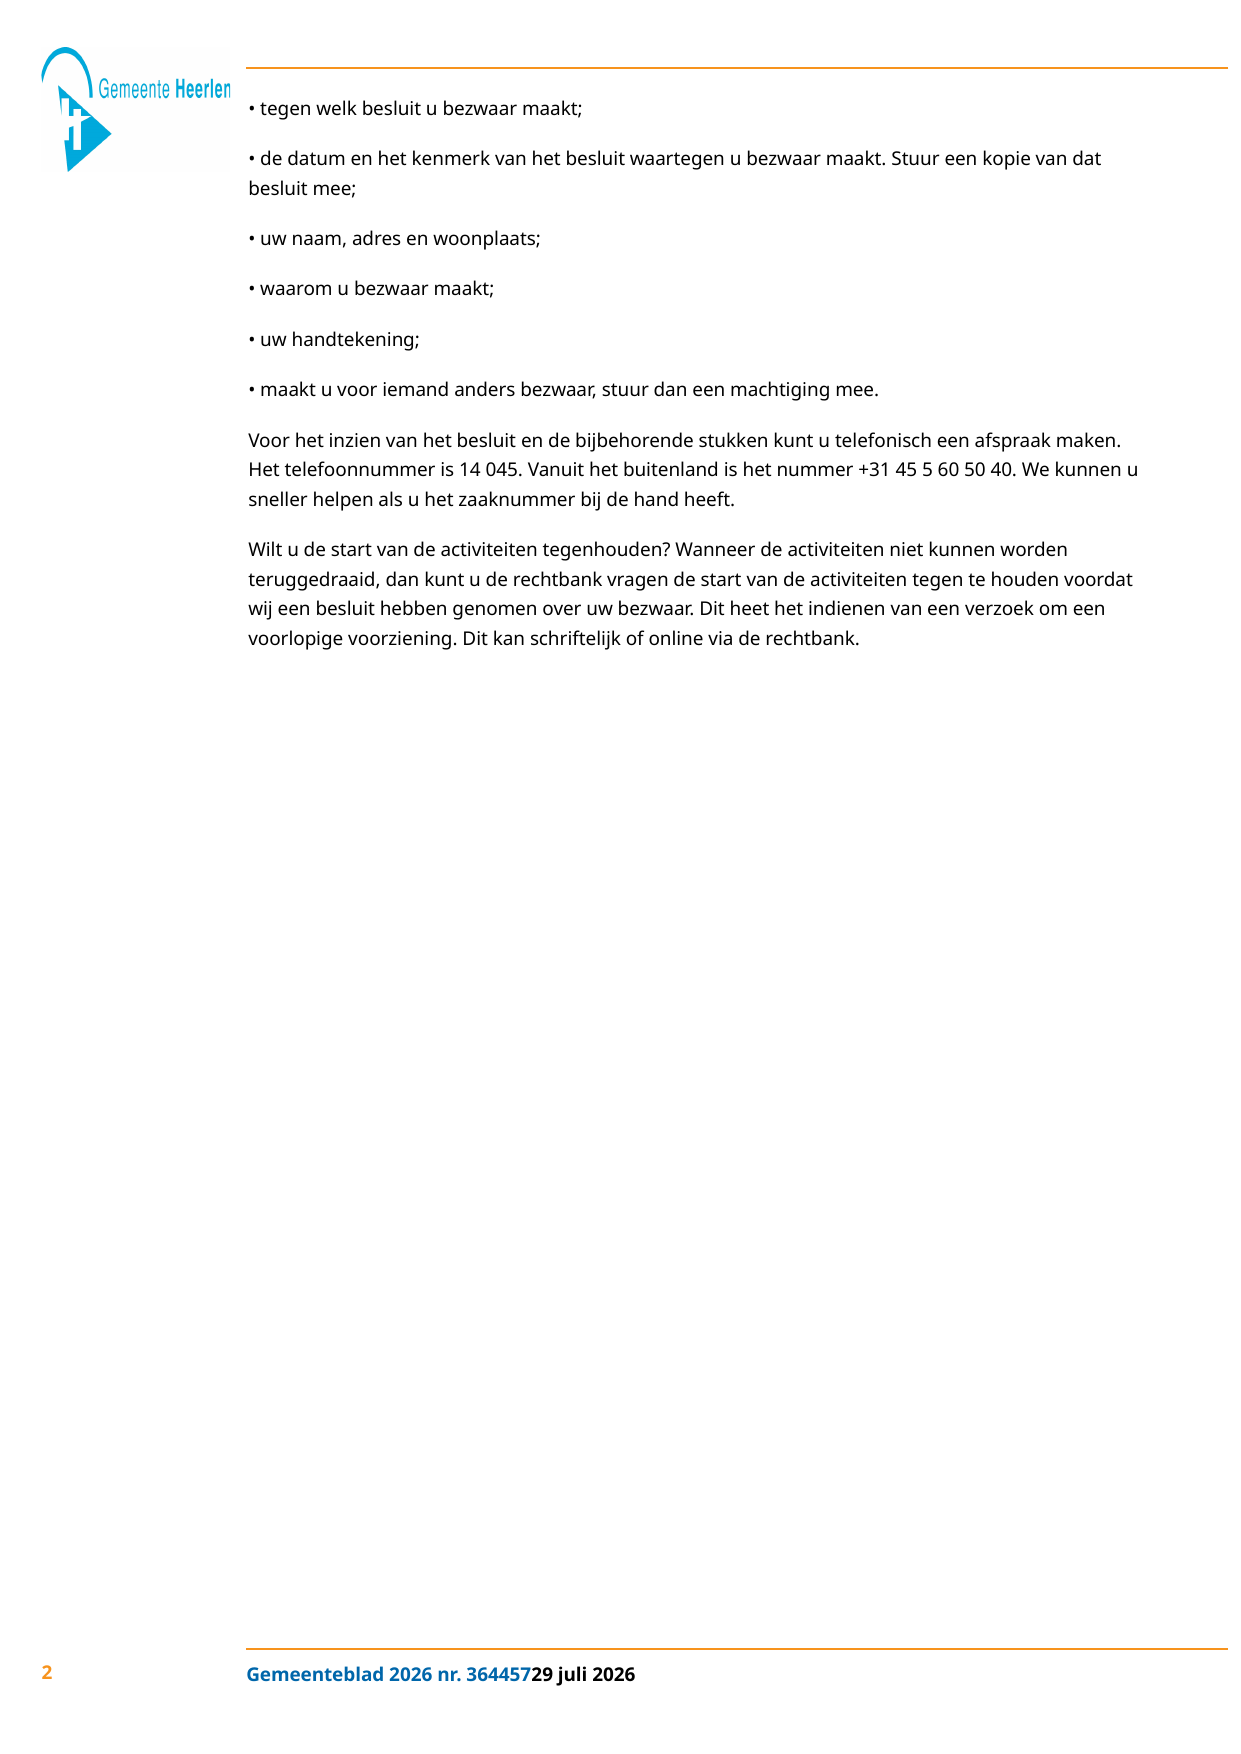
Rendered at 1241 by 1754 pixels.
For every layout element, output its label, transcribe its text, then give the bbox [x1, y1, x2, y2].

text • tegen welk besluit u bezwaar maakt; [248, 95, 1152, 121]
picture [41, 47, 59, 70]
text Voor het inzien van het besluit en de bijbehorende stukken kunt u telefonisch een afspraak maken. Het telefoonnummer is 14 045. Vanuit het buitenland is het nummer +31 45 5 60 50 40. We kunnen u sneller helpen als u het zaaknummer bij de hand heeft. [248, 427, 1152, 512]
text Wilt u de start van de activiteiten tegenhouden? Wanneer de activiteiten niet kunnen worden teruggedraaid, dan kunt u de rechtbank vragen de start van de activiteiten tegen te houden voordat wij een besluit hebben genomen over uw bezwaar. Dit heet het indienen van een verzoek om een voorlopige voorziening. Dit kan schriftelijk of online via de rechtbank. [248, 536, 1152, 651]
text • de datum en het kenmerk van het besluit waartegen u bezwaar maakt. Stuur een kopie van dat besluit mee; [248, 145, 1152, 201]
text • uw handtekening; [248, 326, 1152, 352]
text • uw naam, adres en woonplaats; [248, 225, 1152, 251]
picture [41, 47, 231, 172]
text • waarom u bezwaar maakt; [248, 276, 1152, 301]
text • maakt u voor iemand anders bezwaar, stuur dan een machtiging mee. [248, 376, 1152, 402]
